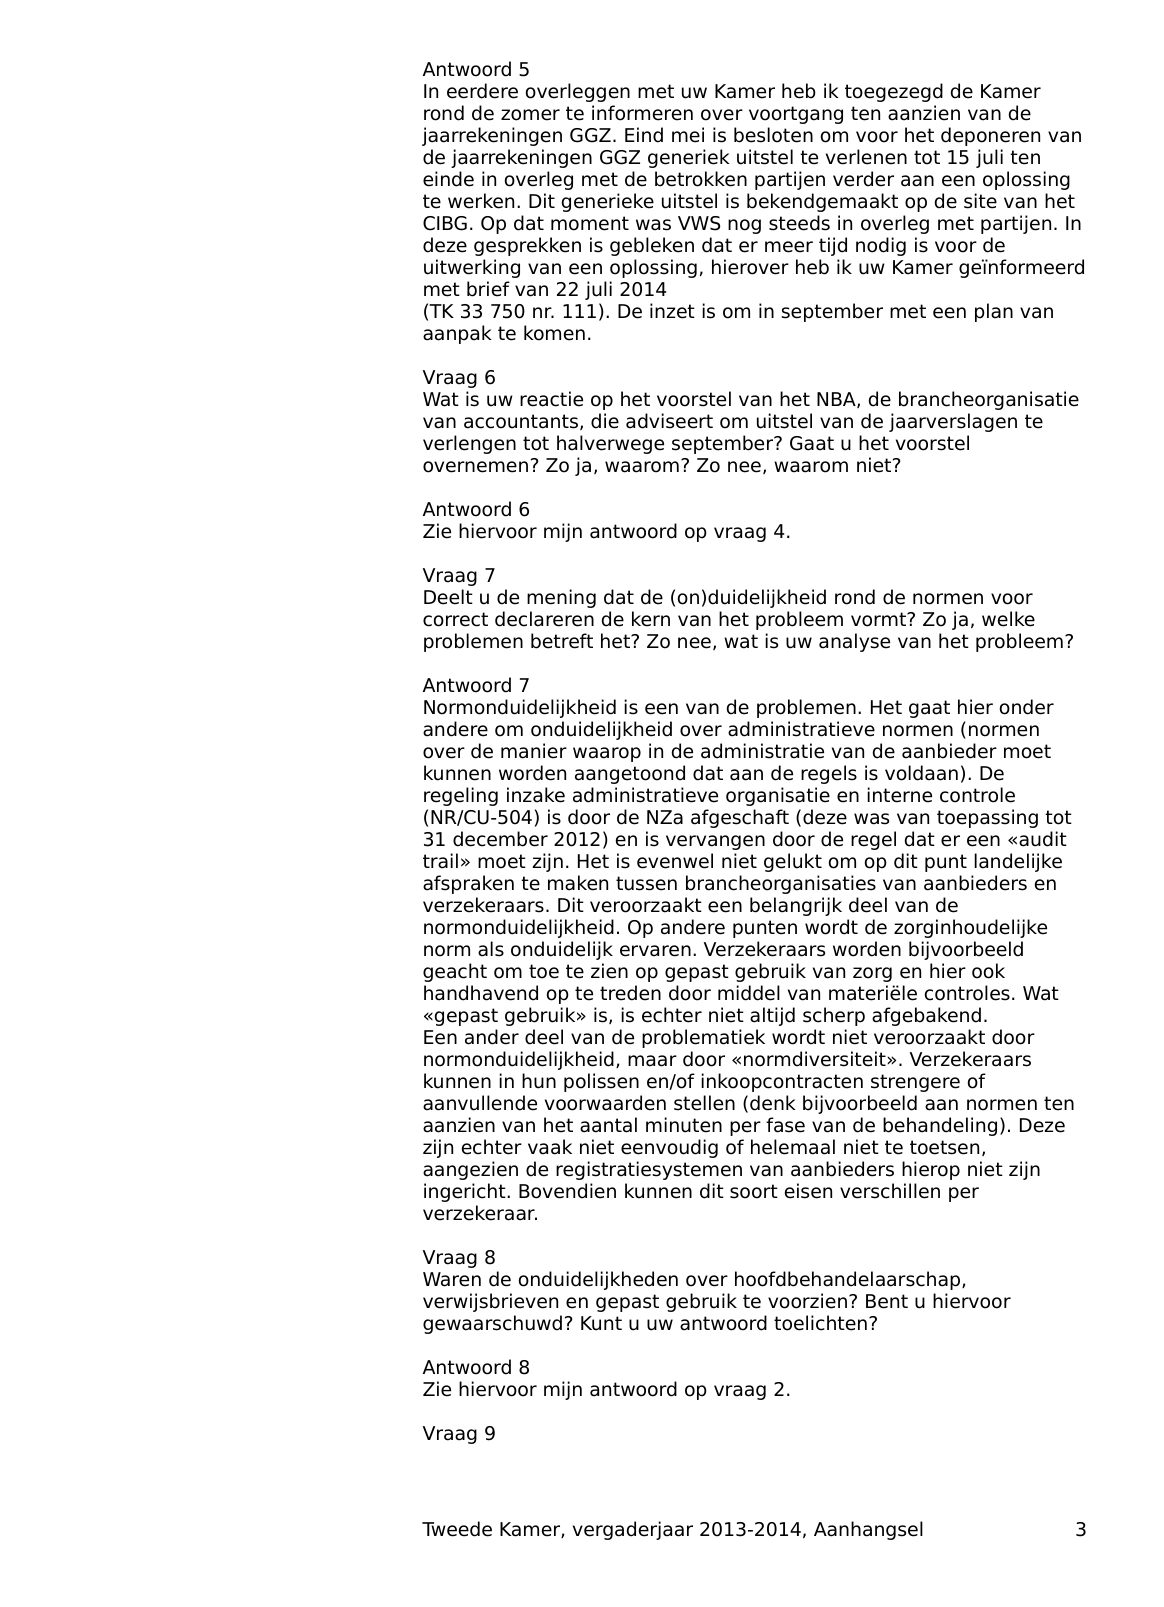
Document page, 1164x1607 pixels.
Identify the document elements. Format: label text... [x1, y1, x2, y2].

text Vraag 7 [422, 565, 1087, 587]
text Antwoord 8 [422, 1357, 1087, 1379]
text Vraag 9 [422, 1423, 1087, 1445]
text (TK 33 750 nr. 111). De inzet is om in september met een plan van aanpak te komen. [422, 301, 1087, 345]
text Antwoord 5 [422, 59, 1087, 81]
text Vraag 8 [422, 1247, 1087, 1269]
text Antwoord 7 [422, 675, 1087, 697]
text Normonduidelijkheid is een van de problemen. Het gaat hier onder andere om onduidelijkheid over administratieve normen (normen over de manier waarop in de administratie van de aanbieder moet kunnen worden aangetoond dat aan de regels is voldaan). De regeling inzake administratieve organisatie en interne controle (NR/CU-504) is door de NZa afgeschaft (deze was van toepassing tot 31 december 2012) en is vervangen door de regel dat er een «audit trail» moet zijn. Het is evenwel niet gelukt om op dit punt landelijke afspraken te maken tussen brancheorganisaties van aanbieders en verzekeraars. Dit veroorzaakt een belangrijk deel van de normonduidelijkheid. Op andere punten wordt de zorginhoudelijke norm als onduidelijk ervaren. Verzekeraars worden bijvoorbeeld geacht om toe te zien op gepast gebruik van zorg en hier ook handhavend op te treden door middel van materiële controles. Wat «gepast gebruik» is, is echter niet altijd scherp afgebakend. [422, 697, 1087, 1027]
text Waren de onduidelijkheden over hoofdbehandelaarschap, verwijsbrieven en gepast gebruik te voorzien? Bent u hiervoor gewaarschuwd? Kunt u uw antwoord toelichten? [422, 1269, 1087, 1335]
text Zie hiervoor mijn antwoord op vraag 4. [422, 521, 1087, 543]
text Een ander deel van de problematiek wordt niet veroorzaakt door normonduidelijkheid, maar door «normdiversiteit». Verzekeraars kunnen in hun polissen en/of inkoopcontracten strengere of aanvullende voorwaarden stellen (denk bijvoorbeeld aan normen ten aanzien van het aantal minuten per fase van de behandeling). Deze zijn echter vaak niet eenvoudig of helemaal niet te toetsen, aangezien de registratiesystemen van aanbieders hierop niet zijn ingericht. Bovendien kunnen dit soort eisen verschillen per verzekeraar. [422, 1027, 1087, 1225]
text In eerdere overleggen met uw Kamer heb ik toegezegd de Kamer rond de zomer te informeren over voortgang ten aanzien van de jaarrekeningen GGZ. Eind mei is besloten om voor het deponeren van de jaarrekeningen GGZ generiek uitstel te verlenen tot 15 juli ten einde in overleg met de betrokken partijen verder aan een oplossing te werken. Dit generieke uitstel is bekendgemaakt op de site van het CIBG. Op dat moment was VWS nog steeds in overleg met partijen. In deze gesprekken is gebleken dat er meer tijd nodig is voor de uitwerking van een oplossing, hierover heb ik uw Kamer geïnformeerd met brief van 22 juli 2014 [422, 81, 1087, 301]
text Vraag 6 [422, 367, 1087, 389]
text Wat is uw reactie op het voorstel van het NBA, de brancheorganisatie van accountants, die adviseert om uitstel van de jaarverslagen te verlengen tot halverwege september? Gaat u het voorstel overnemen? Zo ja, waarom? Zo nee, waarom niet? [422, 389, 1087, 477]
text Zie hiervoor mijn antwoord op vraag 2. [422, 1379, 1087, 1401]
text Deelt u de mening dat de (on)duidelijkheid rond de normen voor correct declareren de kern van het probleem vormt? Zo ja, welke problemen betreft het? Zo nee, wat is uw analyse van het probleem? [422, 587, 1087, 653]
text Antwoord 6 [422, 499, 1087, 521]
